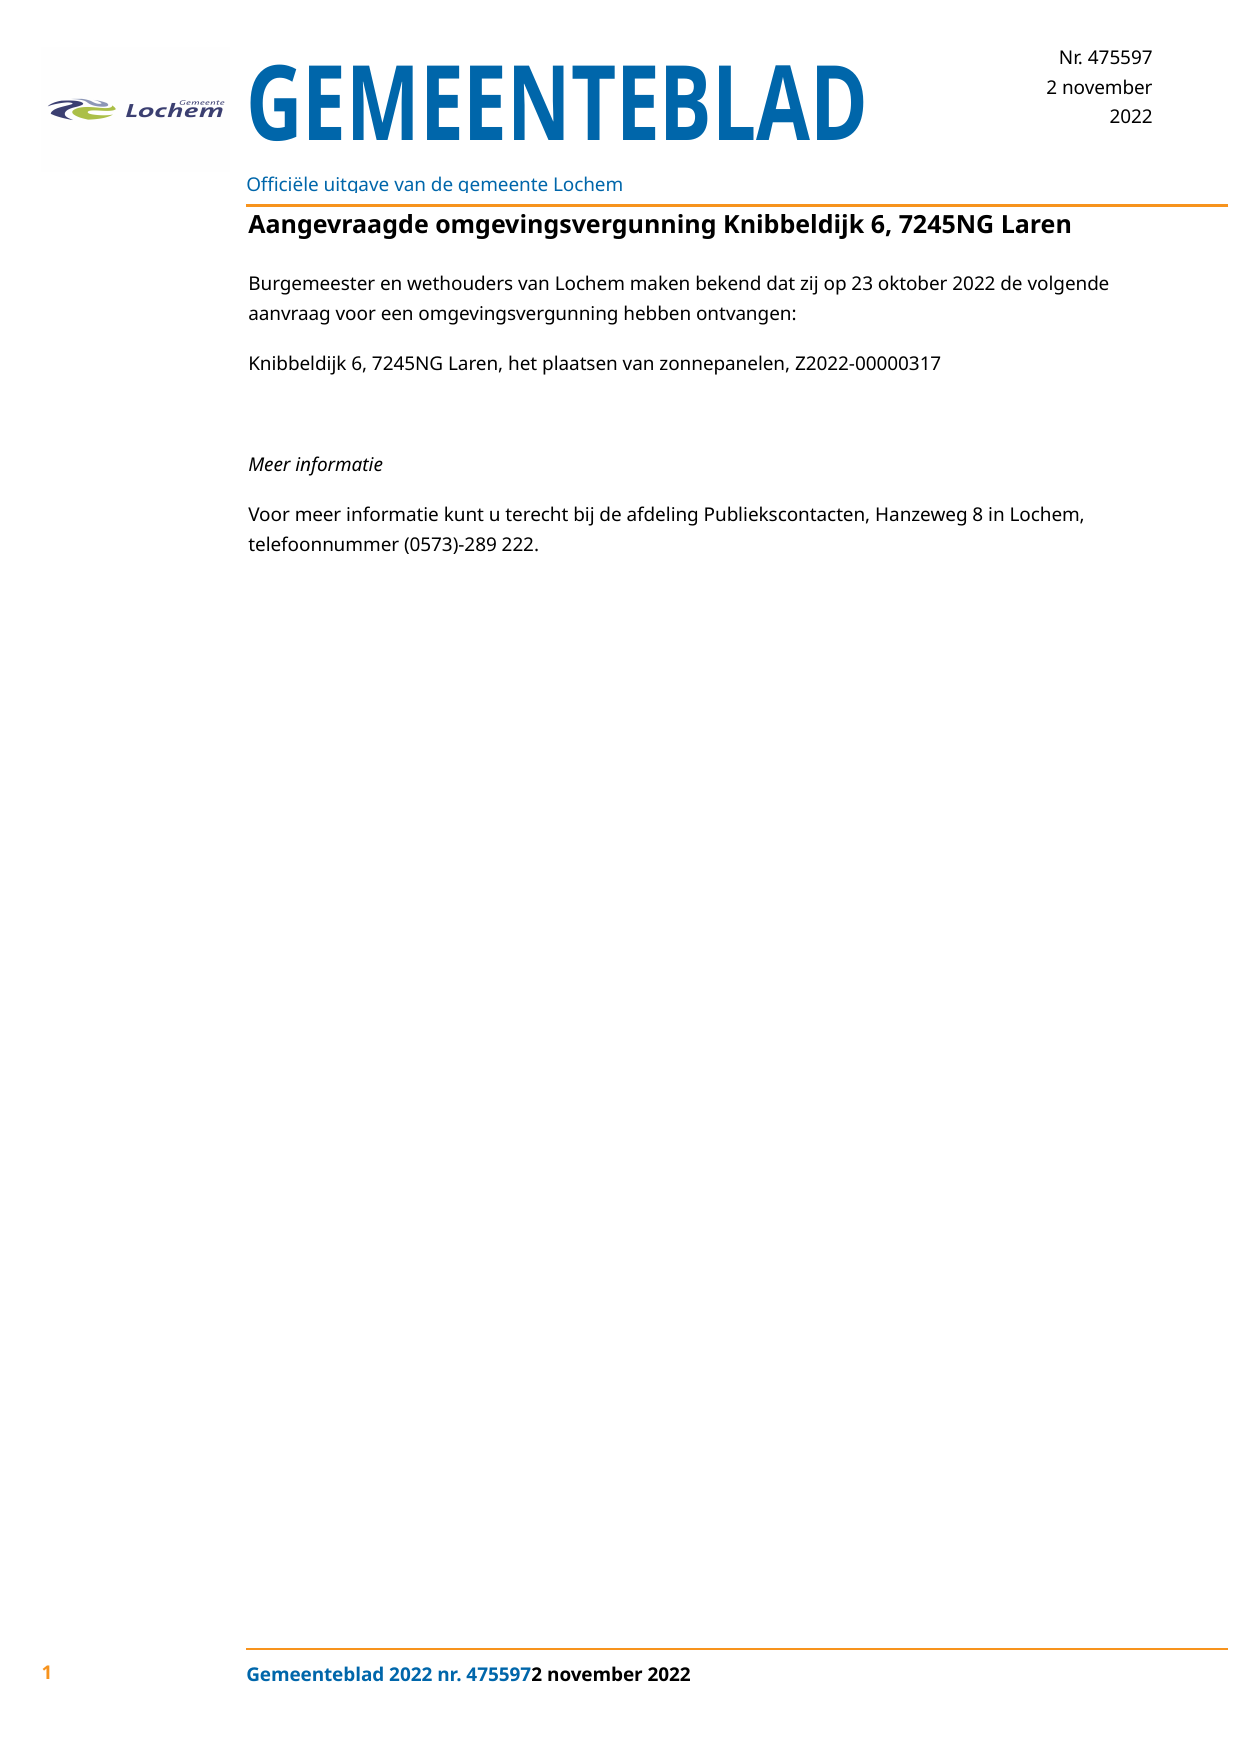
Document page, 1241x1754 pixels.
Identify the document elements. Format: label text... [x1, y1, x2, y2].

picture [41, 47, 231, 172]
text Aangevraagde omgevingsvergunning Knibbeldijk 6, 7245NG Laren [248, 207, 1152, 241]
text Voor meer informatie kunt u terecht bij de afdeling Publiekscontacten, Hanzeweg 8 in Lochem, telefoonnummer (0573)-289 222. [248, 502, 1152, 557]
text Knibbeldijk 6, 7245NG Laren, het plaatsen van zonnepanelen, Z2022-00000317 [248, 350, 1152, 376]
text Burgemeester en wethouders van Lochem maken bekend dat zij op 23 oktober 2022 de volgende aanvraag voor een omgevingsvergunning hebben ontvangen: [248, 270, 1152, 326]
text Meer informatie [248, 451, 1152, 477]
